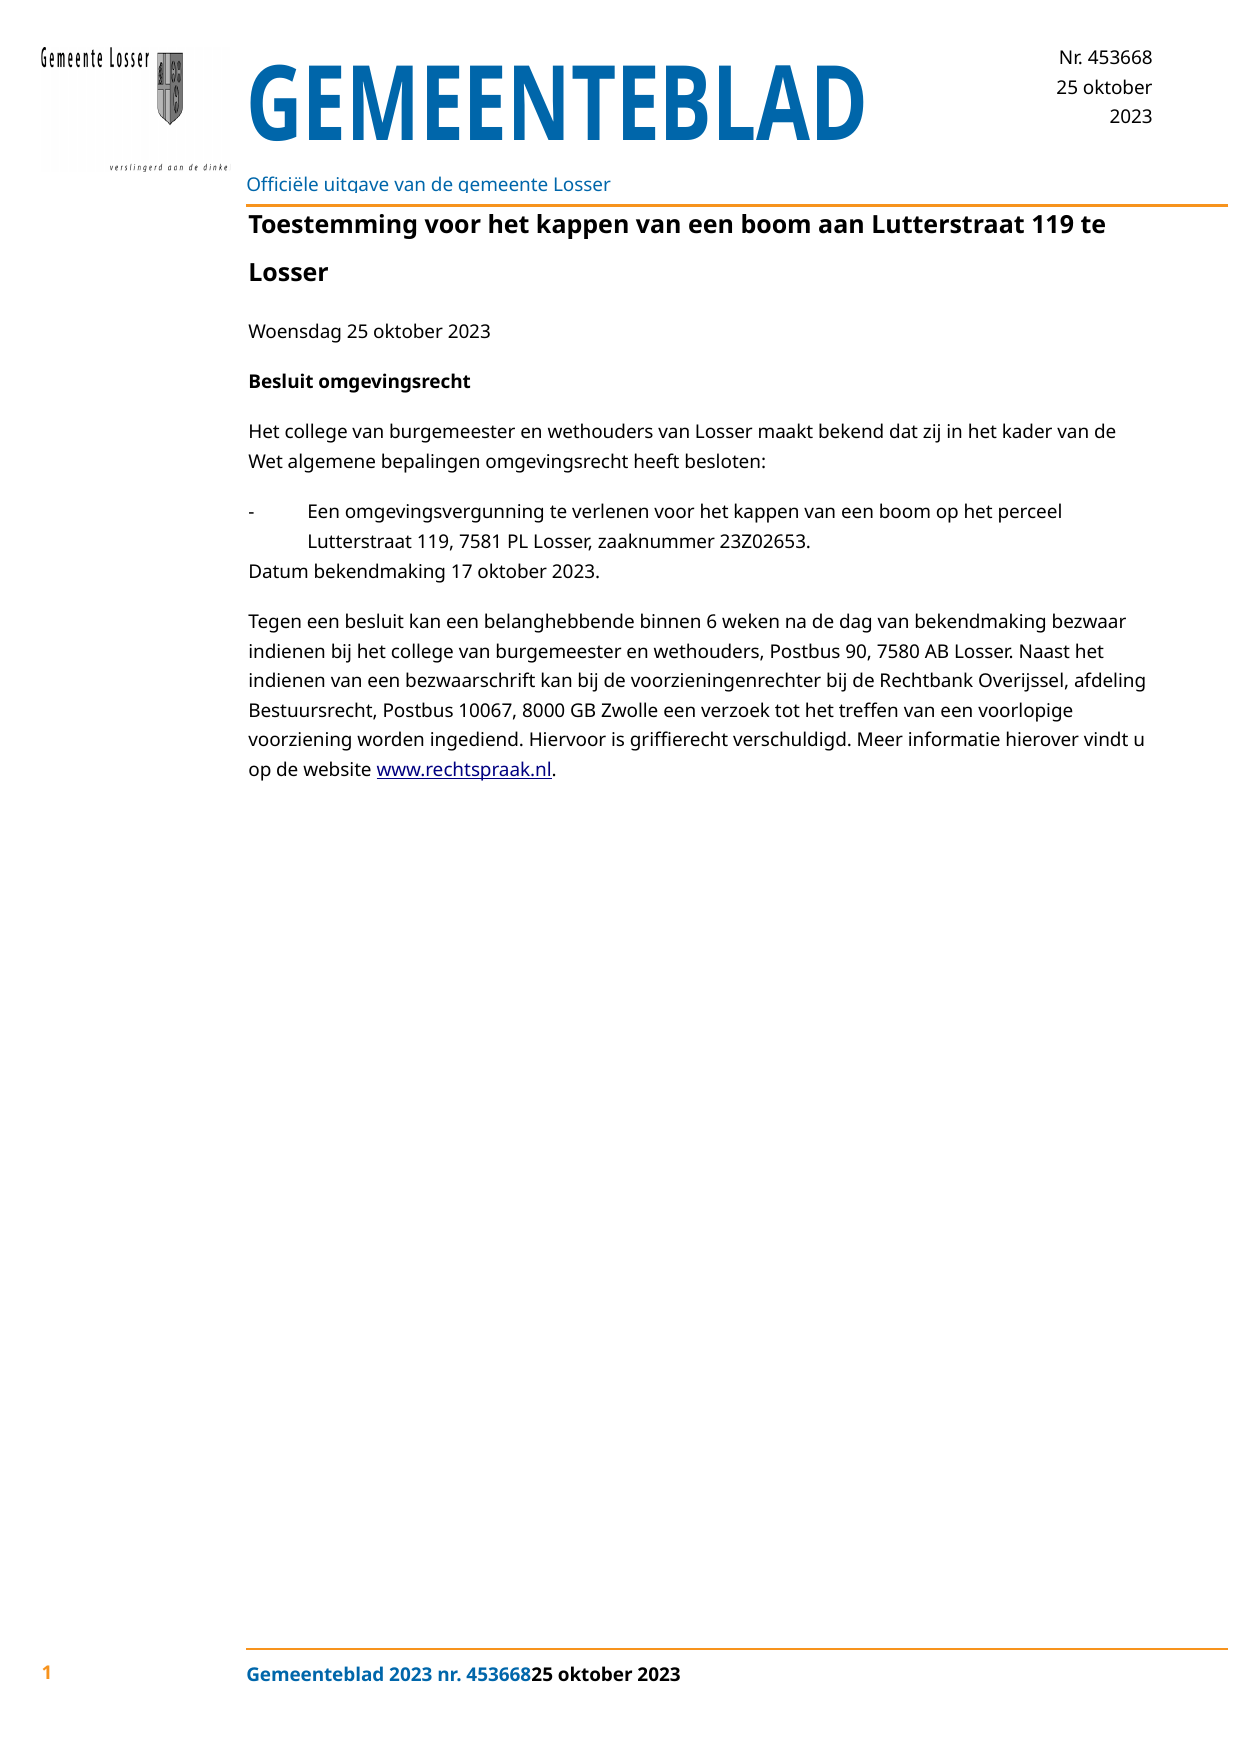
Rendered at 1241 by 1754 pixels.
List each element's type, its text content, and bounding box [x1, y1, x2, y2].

list Een omgevingsvergunning te verlenen voor het kappen van een boom op het perceel Lutterstraat 119, 7581 PL Losser, zaaknummer 23Z02653. [248, 499, 1152, 554]
text Besluit omgevingsrecht [248, 368, 1152, 394]
text Datum bekendmaking 17 oktober 2023. [248, 558, 1152, 584]
text Tegen een besluit kan een belanghebbende binnen 6 weken na de dag van bekendmaking bezwaar indienen bij het college van burgemeester en wethouders, Postbus 90, 7580 AB Losser. Naast het indienen van een bezwaarschrift kan bij de voorzieningenrechter bij de Rechtbank Overijssel, afdeling Bestuursrecht, Postbus 10067, 8000 GB Zwolle een verzoek tot het treffen van een voorlopige voorziening worden ingediend. Hiervoor is griffierecht verschuldigd. Meer informatie hierover vindt u op de website www.rechtspraak.nl. [248, 608, 1152, 782]
text Toestemming voor het kappen van een boom aan Lutterstraat 119 te Losser [248, 207, 1152, 288]
picture [41, 47, 231, 172]
text Woensdag 25 oktober 2023 [248, 318, 1152, 344]
text Het college van burgemeester en wethouders van Losser maakt bekend dat zij in het kader van de Wet algemene bepalingen omgevingsrecht heeft besloten: [248, 419, 1152, 474]
